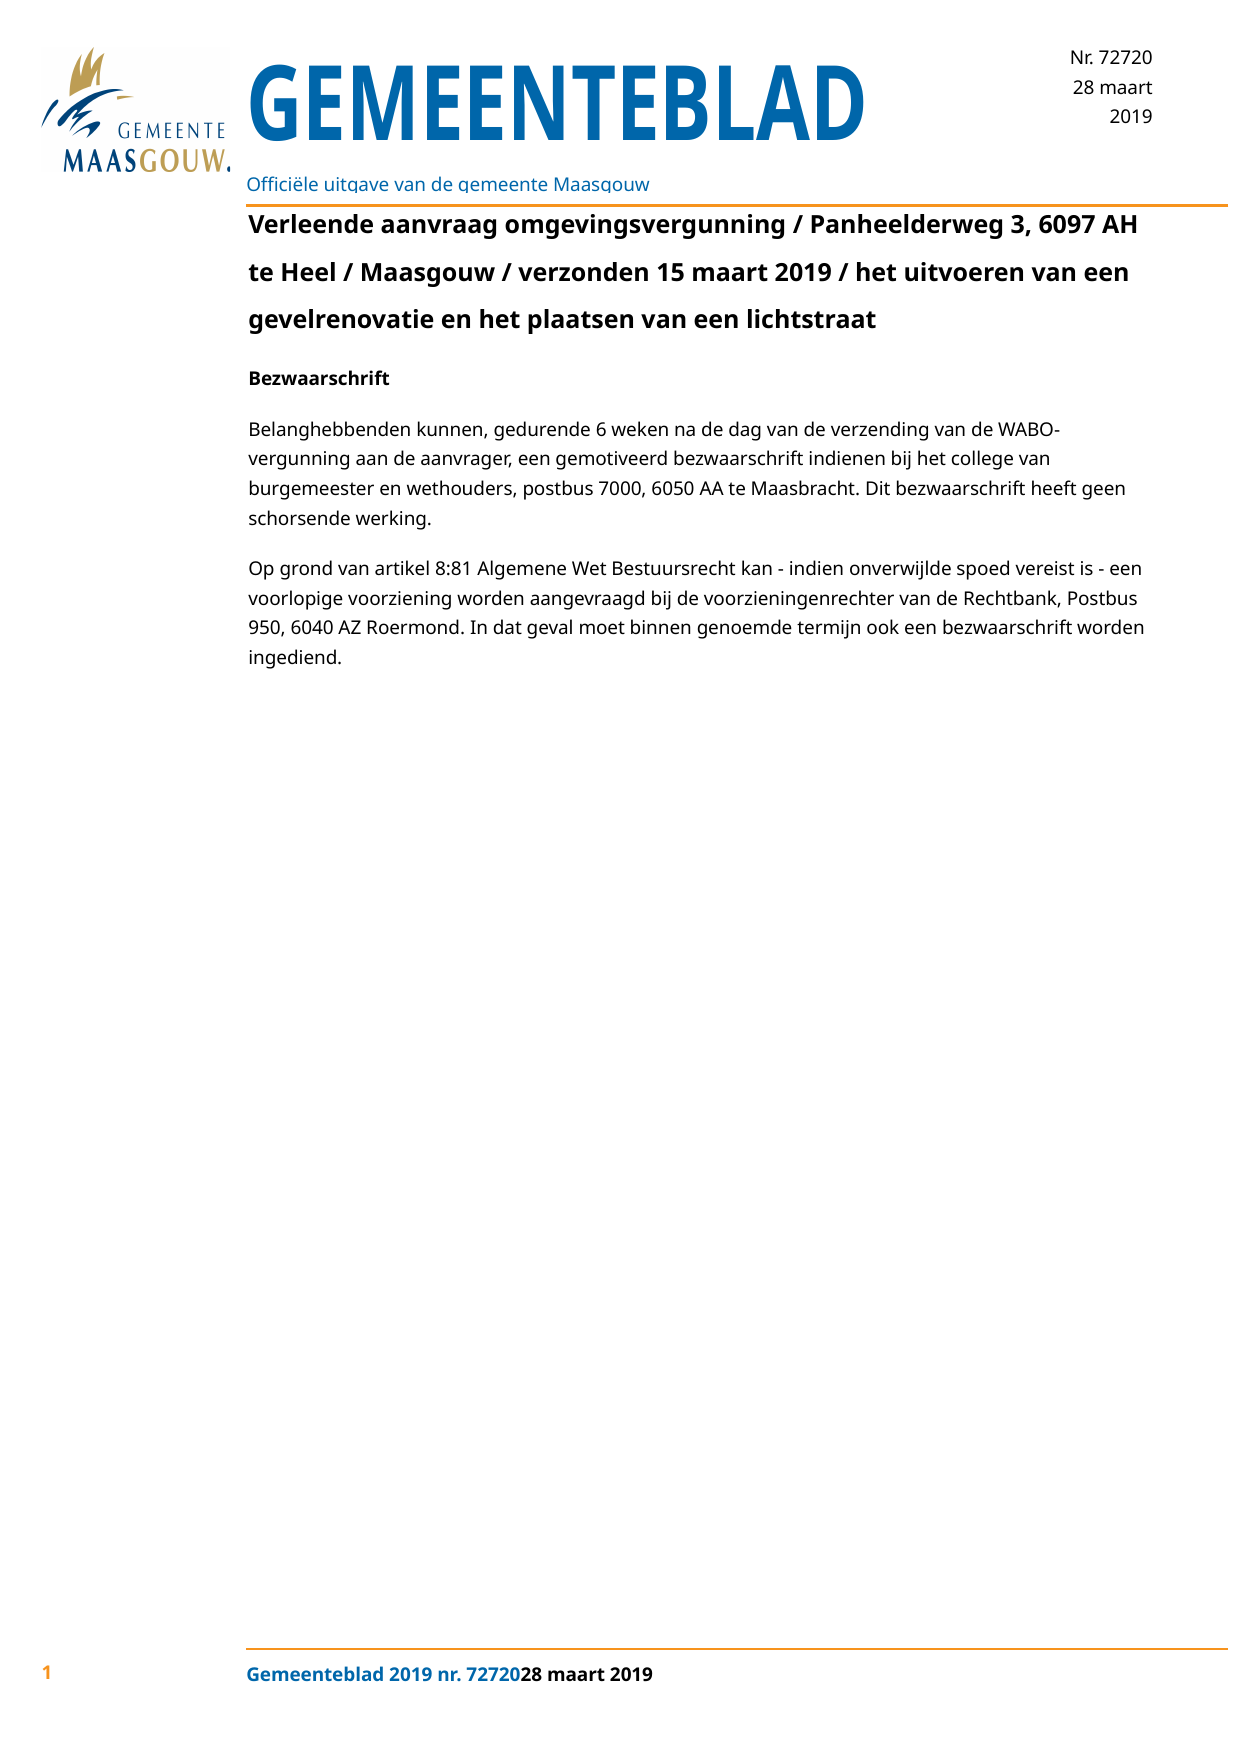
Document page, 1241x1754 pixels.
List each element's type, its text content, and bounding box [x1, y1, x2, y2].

picture [41, 47, 231, 172]
text Op grond van artikel 8:81 Algemene Wet Bestuursrecht kan - indien onverwijlde spoed vereist is - een voorlopige voorziening worden aangevraagd bij de voorzieningenrechter van de Rechtbank, Postbus 950, 6040 AZ Roermond. In dat geval moet binnen genoemde termijn ook een bezwaarschrift worden ingediend. [248, 555, 1152, 669]
text Bezwaarschrift [248, 366, 1152, 391]
text Belanghebbenden kunnen, gedurende 6 weken na de dag van de verzending van de WABO-vergunning aan de aanvrager, een gemotiveerd bezwaarschrift indienen bij het college van burgemeester en wethouders, postbus 7000, 6050 AA te Maasbracht. Dit bezwaarschrift heeft geen schorsende werking. [248, 416, 1152, 530]
text Verleende aanvraag omgevingsvergunning / Panheelderweg 3, 6097 AH te Heel / Maasgouw / verzonden 15 maart 2019 / het uitvoeren van een gevelrenovatie en het plaatsen van een lichtstraat [248, 207, 1152, 336]
